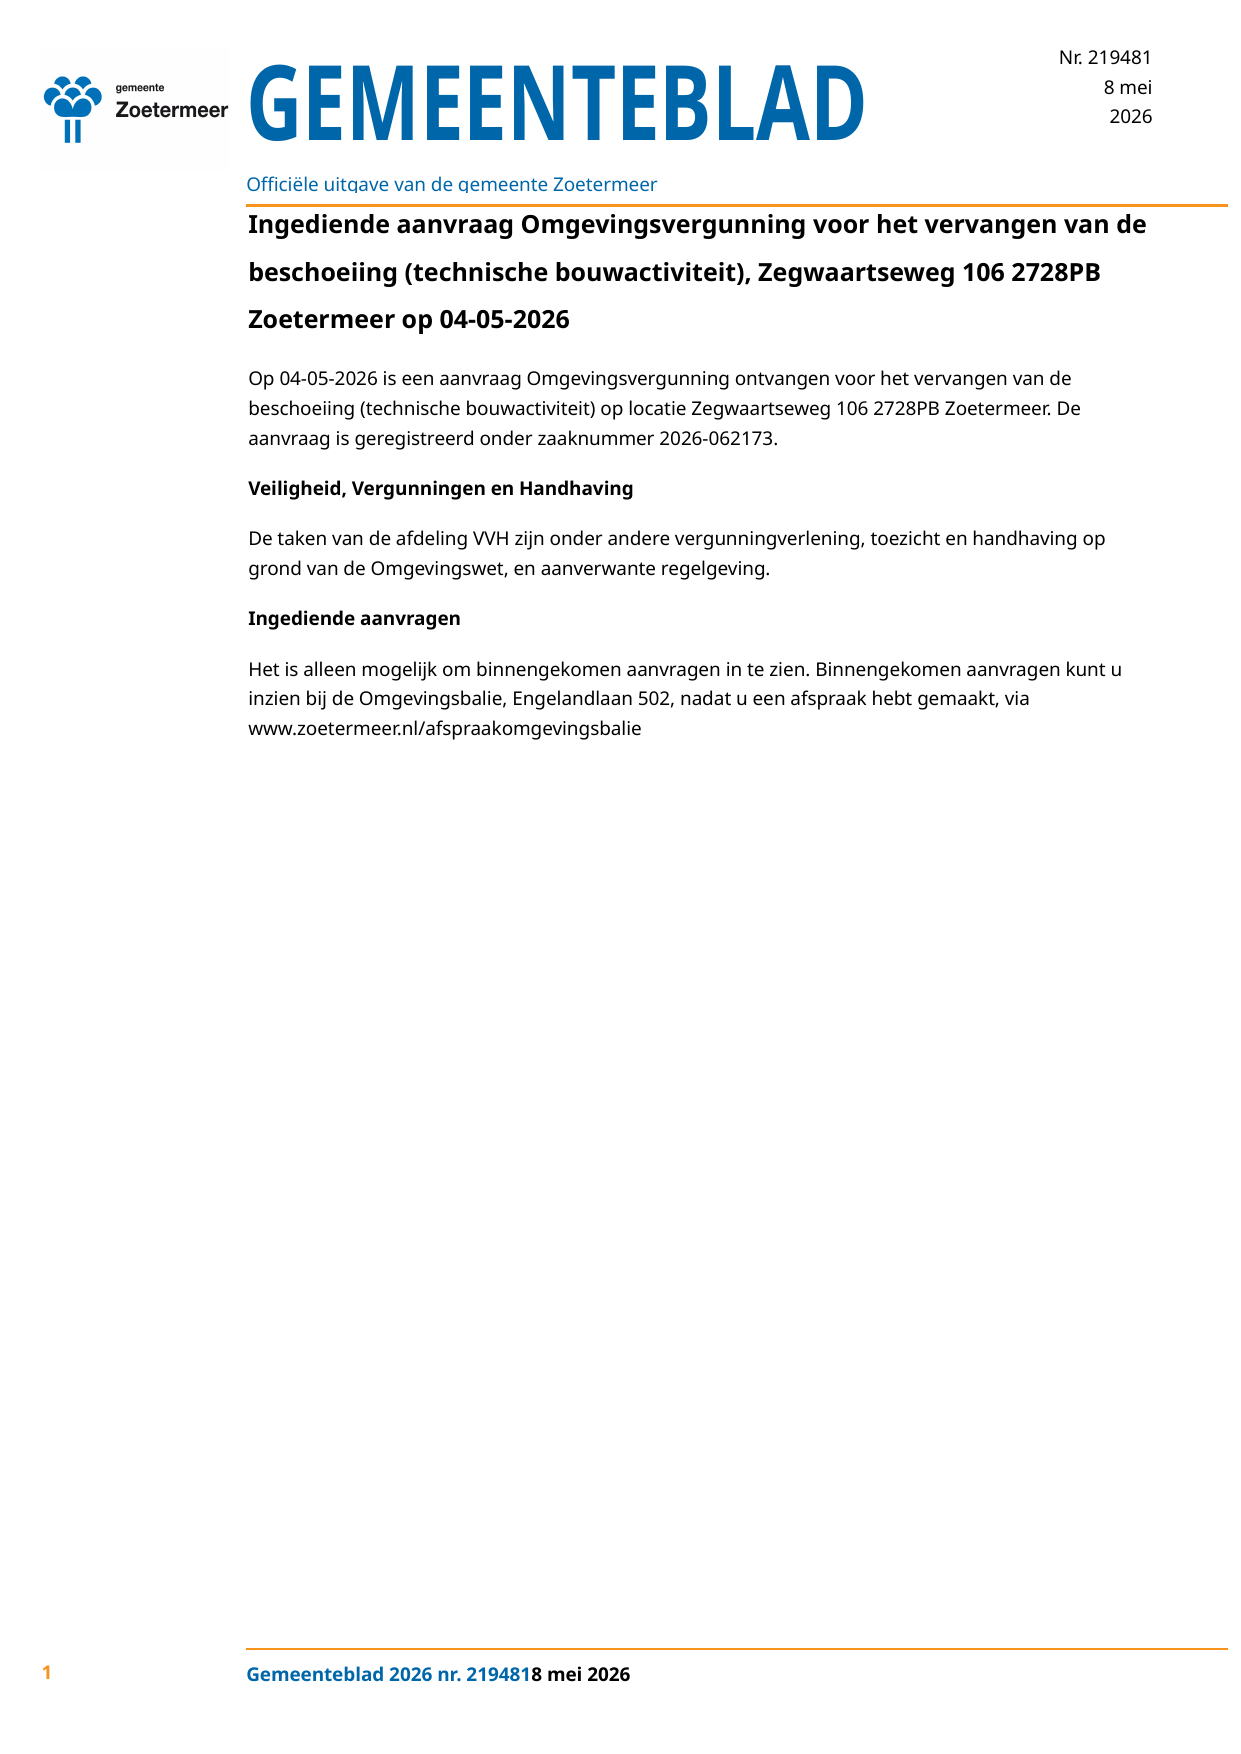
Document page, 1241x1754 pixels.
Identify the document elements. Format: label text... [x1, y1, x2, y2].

text Ingediende aanvraag Omgevingsvergunning voor het vervangen van de beschoeiing (technische bouwactiviteit), Zegwaartseweg 106 2728PB Zoetermeer op 04-05-2026 [248, 207, 1152, 336]
text Het is alleen mogelijk om binnengekomen aanvragen in te zien. Binnengekomen aanvragen kunt u inzien bij de Omgevingsbalie, Engelandlaan 502, nadat u een afspraak hebt gemaakt, via www.zoetermeer.nl/afspraakomgevingsbalie [248, 656, 1152, 741]
text Op 04-05-2026 is een aanvraag Omgevingsvergunning ontvangen voor het vervangen van de beschoeiing (technische bouwactiviteit) op locatie Zegwaartseweg 106 2728PB Zoetermeer. De aanvraag is geregistreerd onder zaaknummer 2026-062173. [248, 366, 1152, 450]
text Ingediende aanvragen [248, 606, 1152, 631]
picture [41, 47, 231, 172]
text Veiligheid, Vergunningen en Handhaving [248, 475, 1152, 501]
text De taken van de afdeling VVH zijn onder andere vergunningverlening, toezicht en handhaving op grond van de Omgevingswet, en aanverwante regelgeving. [248, 526, 1152, 581]
